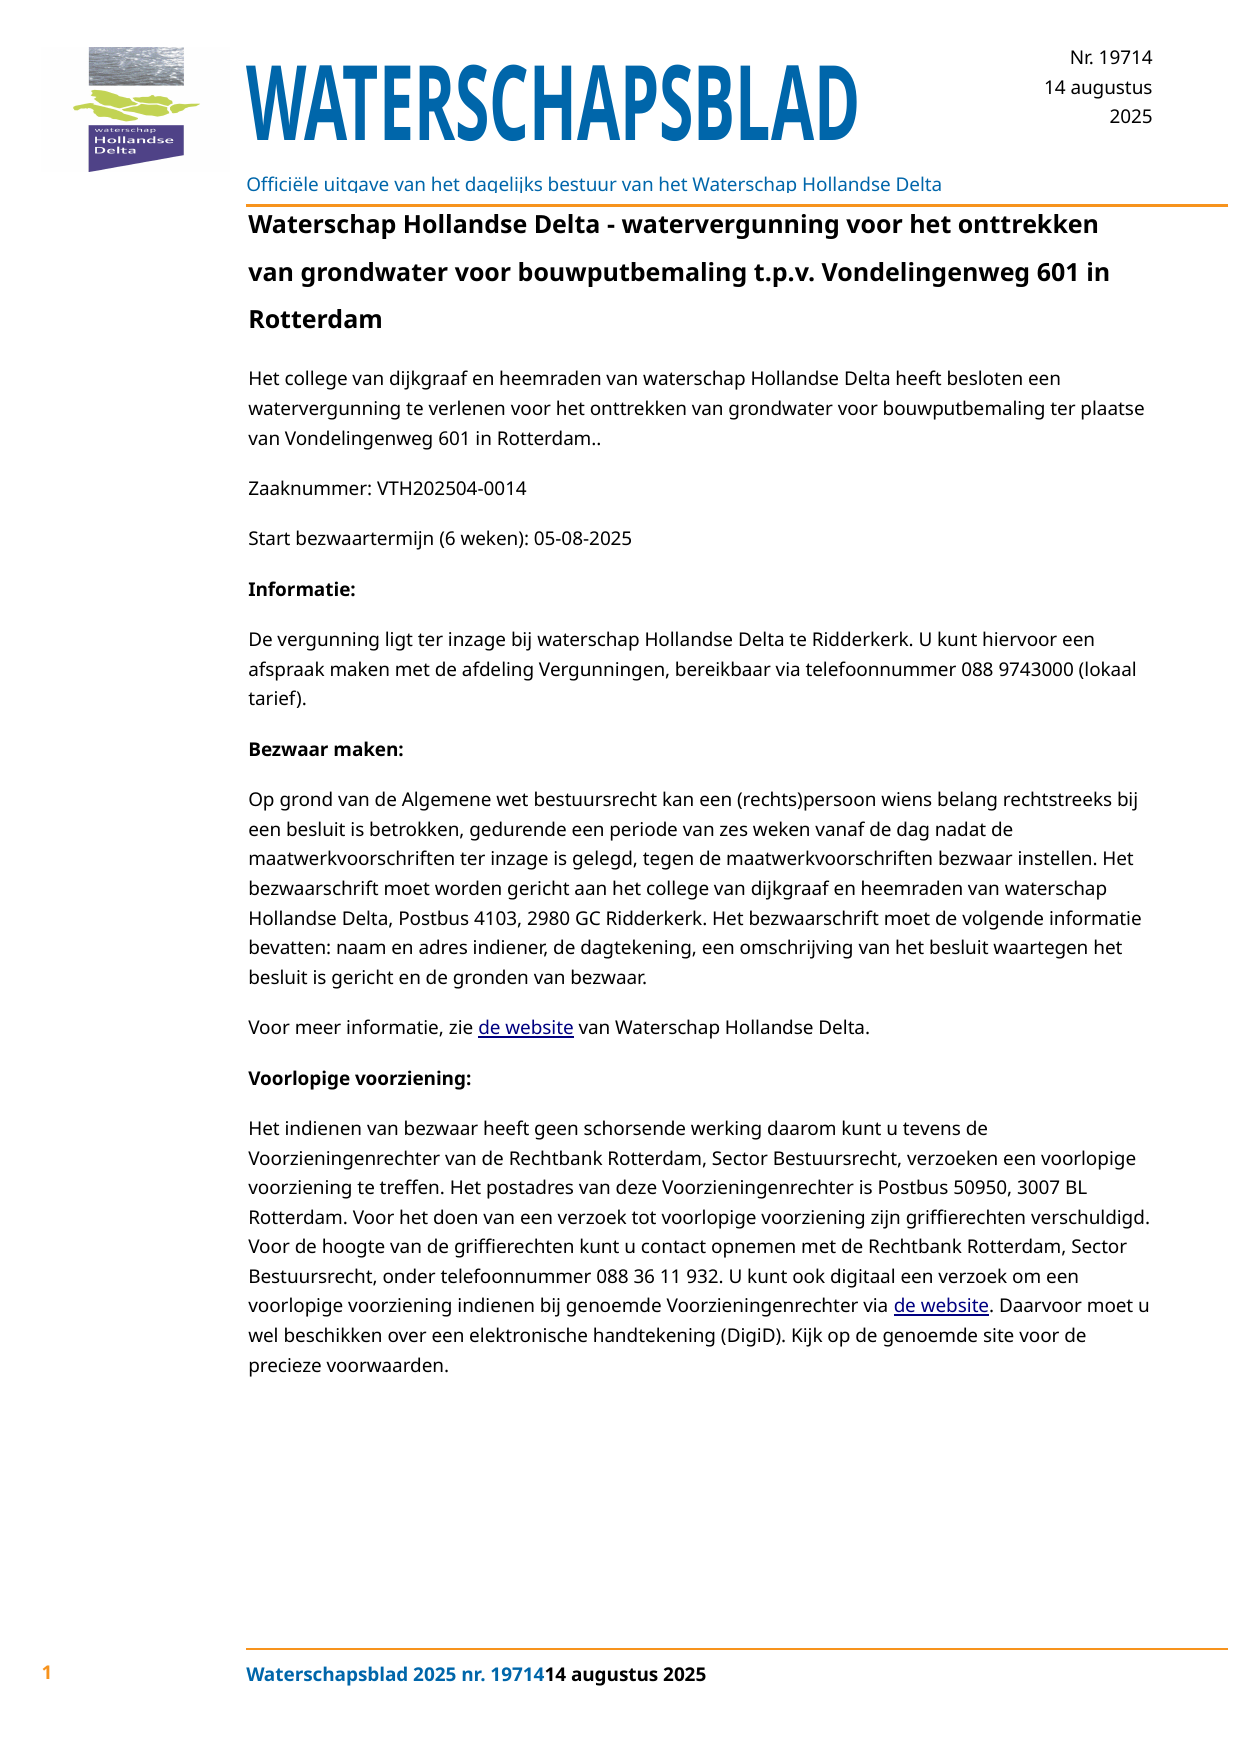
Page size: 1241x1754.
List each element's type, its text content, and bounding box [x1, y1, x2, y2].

text Bezwaar maken: [248, 736, 1152, 762]
text Waterschap Hollandse Delta - watervergunning voor het onttrekken van grondwater voor bouwputbemaling t.p.v. Vondelingenweg 601 in Rotterdam [248, 207, 1152, 336]
text Informatie: [248, 576, 1152, 602]
text Het college van dijkgraaf en heemraden van waterschap Hollandse Delta heeft besloten een watervergunning te verlenen voor het onttrekken van grondwater voor bouwputbemaling ter plaatse van Vondelingenweg 601 in Rotterdam.. [248, 366, 1152, 450]
text De vergunning ligt ter inzage bij waterschap Hollandse Delta te Ridderkerk. U kunt hiervoor een afspraak maken met de afdeling Vergunningen, bereikbaar via telefoonnummer 088 9743000 (lokaal tarief). [248, 626, 1152, 711]
text Zaaknummer: VTH202504-0014 [248, 475, 1152, 501]
text Voor meer informatie, zie de website van Waterschap Hollandse Delta. [248, 1014, 1152, 1040]
text Op grond van de Algemene wet bestuursrecht kan een (rechts)persoon wiens belang rechtstreeks bij een besluit is betrokken, gedurende een periode van zes weken vanaf de dag nadat de maatwerkvoorschriften ter inzage is gelegd, tegen de maatwerkvoorschriften bezwaar instellen. Het bezwaarschrift moet worden gericht aan het college van dijkgraaf en heemraden van waterschap Hollandse Delta, Postbus 4103, 2980 GC Ridderkerk. Het bezwaarschrift moet de volgende informatie bevatten: naam en adres indiener, de dagtekening, een omschrijving van het besluit waartegen het besluit is gericht en de gronden van bezwaar. [248, 786, 1152, 989]
text Voorlopige voorziening: [248, 1065, 1152, 1090]
text Start bezwaartermijn (6 weken): 05-08-2025 [248, 526, 1152, 551]
text Het indienen van bezwaar heeft geen schorsende werking daarom kunt u tevens de Voorzieningenrechter van de Rechtbank Rotterdam, Sector Bestuursrecht, verzoeken een voorlopige voorziening te treffen. Het postadres van deze Voorzieningenrechter is Postbus 50950, 3007 BL Rotterdam. Voor het doen van een verzoek tot voorlopige voorziening zijn griffierechten verschuldigd. Voor de hoogte van de griffierechten kunt u contact opnemen met de Rechtbank Rotterdam, Sector Bestuursrecht, onder telefoonnummer 088 36 11 932. U kunt ook digitaal een verzoek om een voorlopige voorziening indienen bij genoemde Voorzieningenrechter via de website. Daarvoor moet u wel beschikken over een elektronische handtekening (DigiD). Kijk op de genoemde site voor de precieze voorwaarden. [248, 1115, 1152, 1377]
picture [41, 47, 231, 172]
